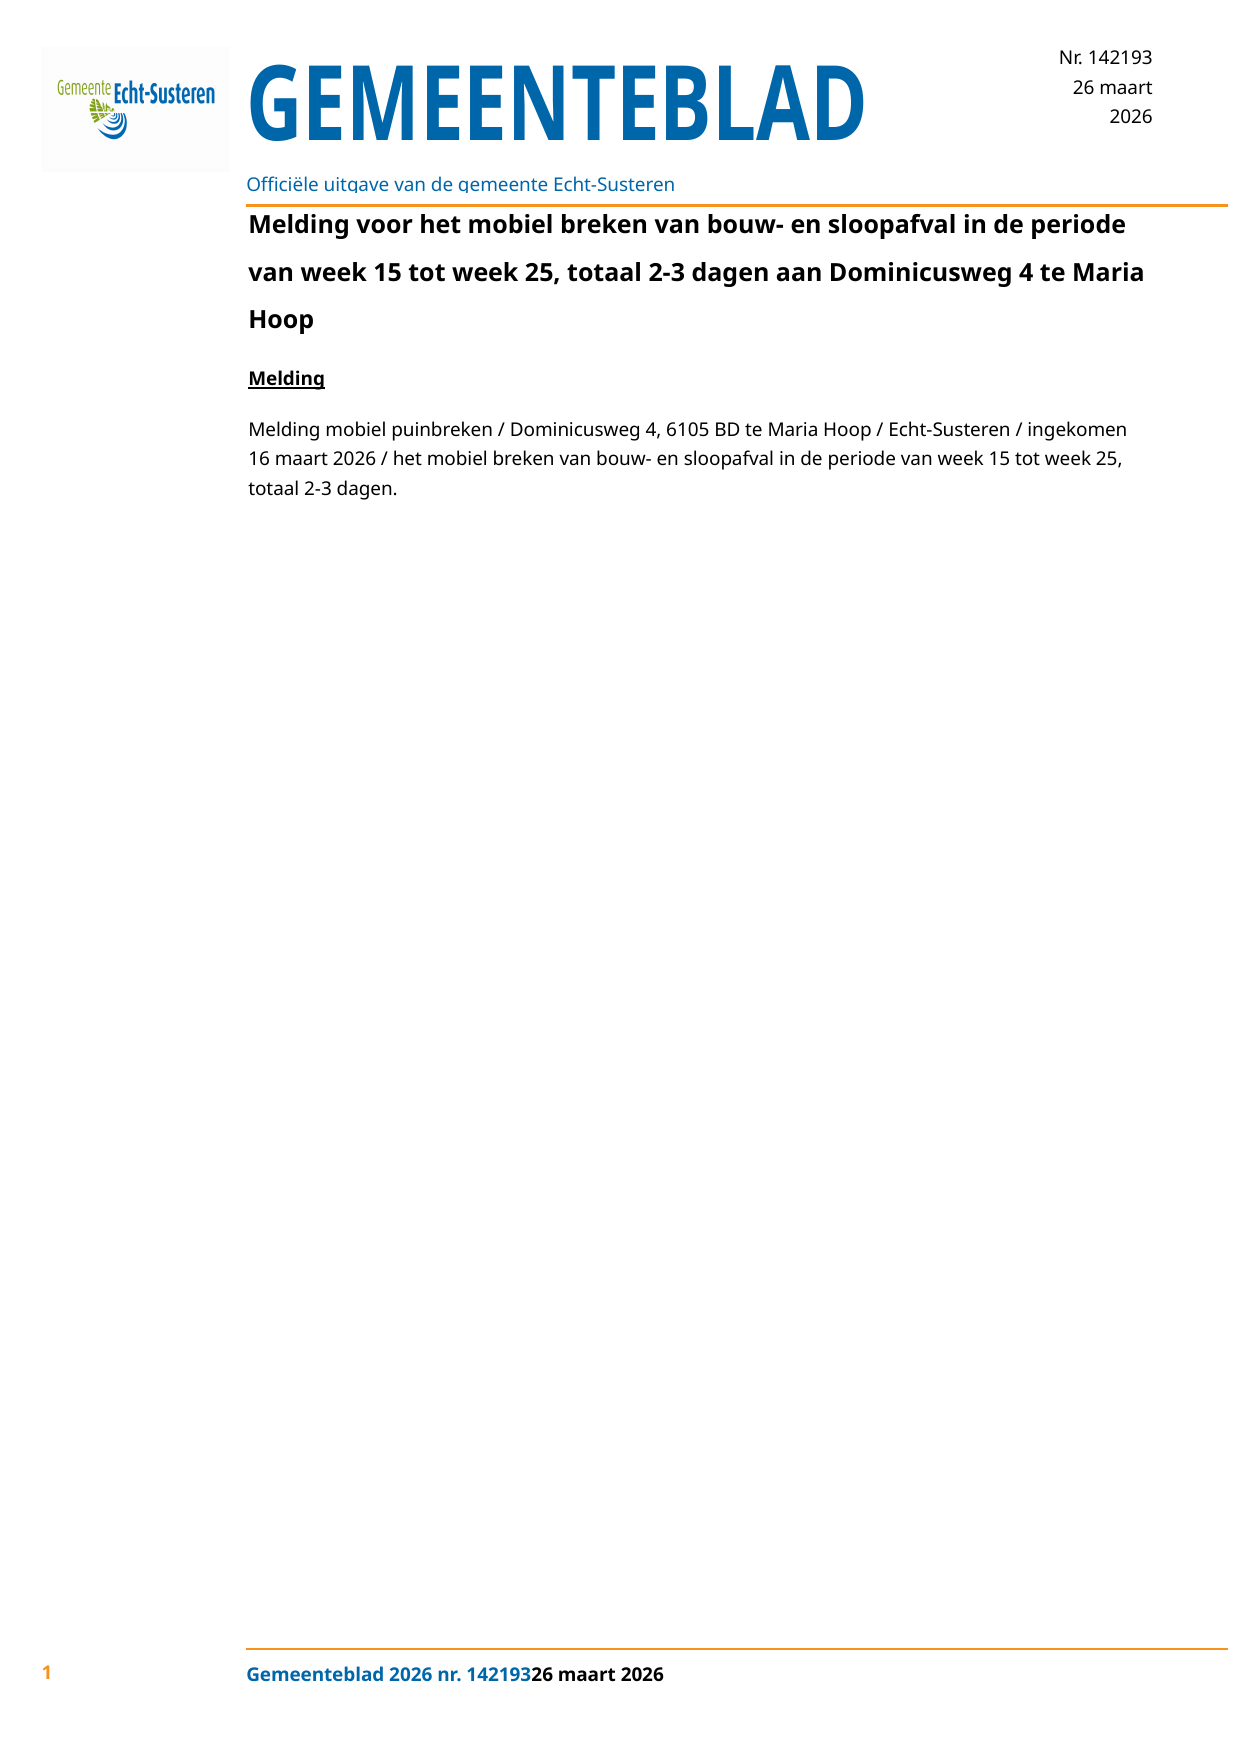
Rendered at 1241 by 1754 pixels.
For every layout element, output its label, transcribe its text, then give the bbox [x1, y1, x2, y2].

text Melding voor het mobiel breken van bouw- en sloopafval in de periode van week 15 tot week 25, totaal 2-3 dagen aan Dominicusweg 4 te Maria Hoop [248, 207, 1152, 336]
text Melding [248, 366, 1152, 391]
picture [41, 47, 231, 172]
text Melding mobiel puinbreken / Dominicusweg 4, 6105 BD te Maria Hoop / Echt-Susteren / ingekomen 16 maart 2026 / het mobiel breken van bouw- en sloopafval in de periode van week 15 tot week 25, totaal 2-3 dagen. [248, 416, 1152, 501]
